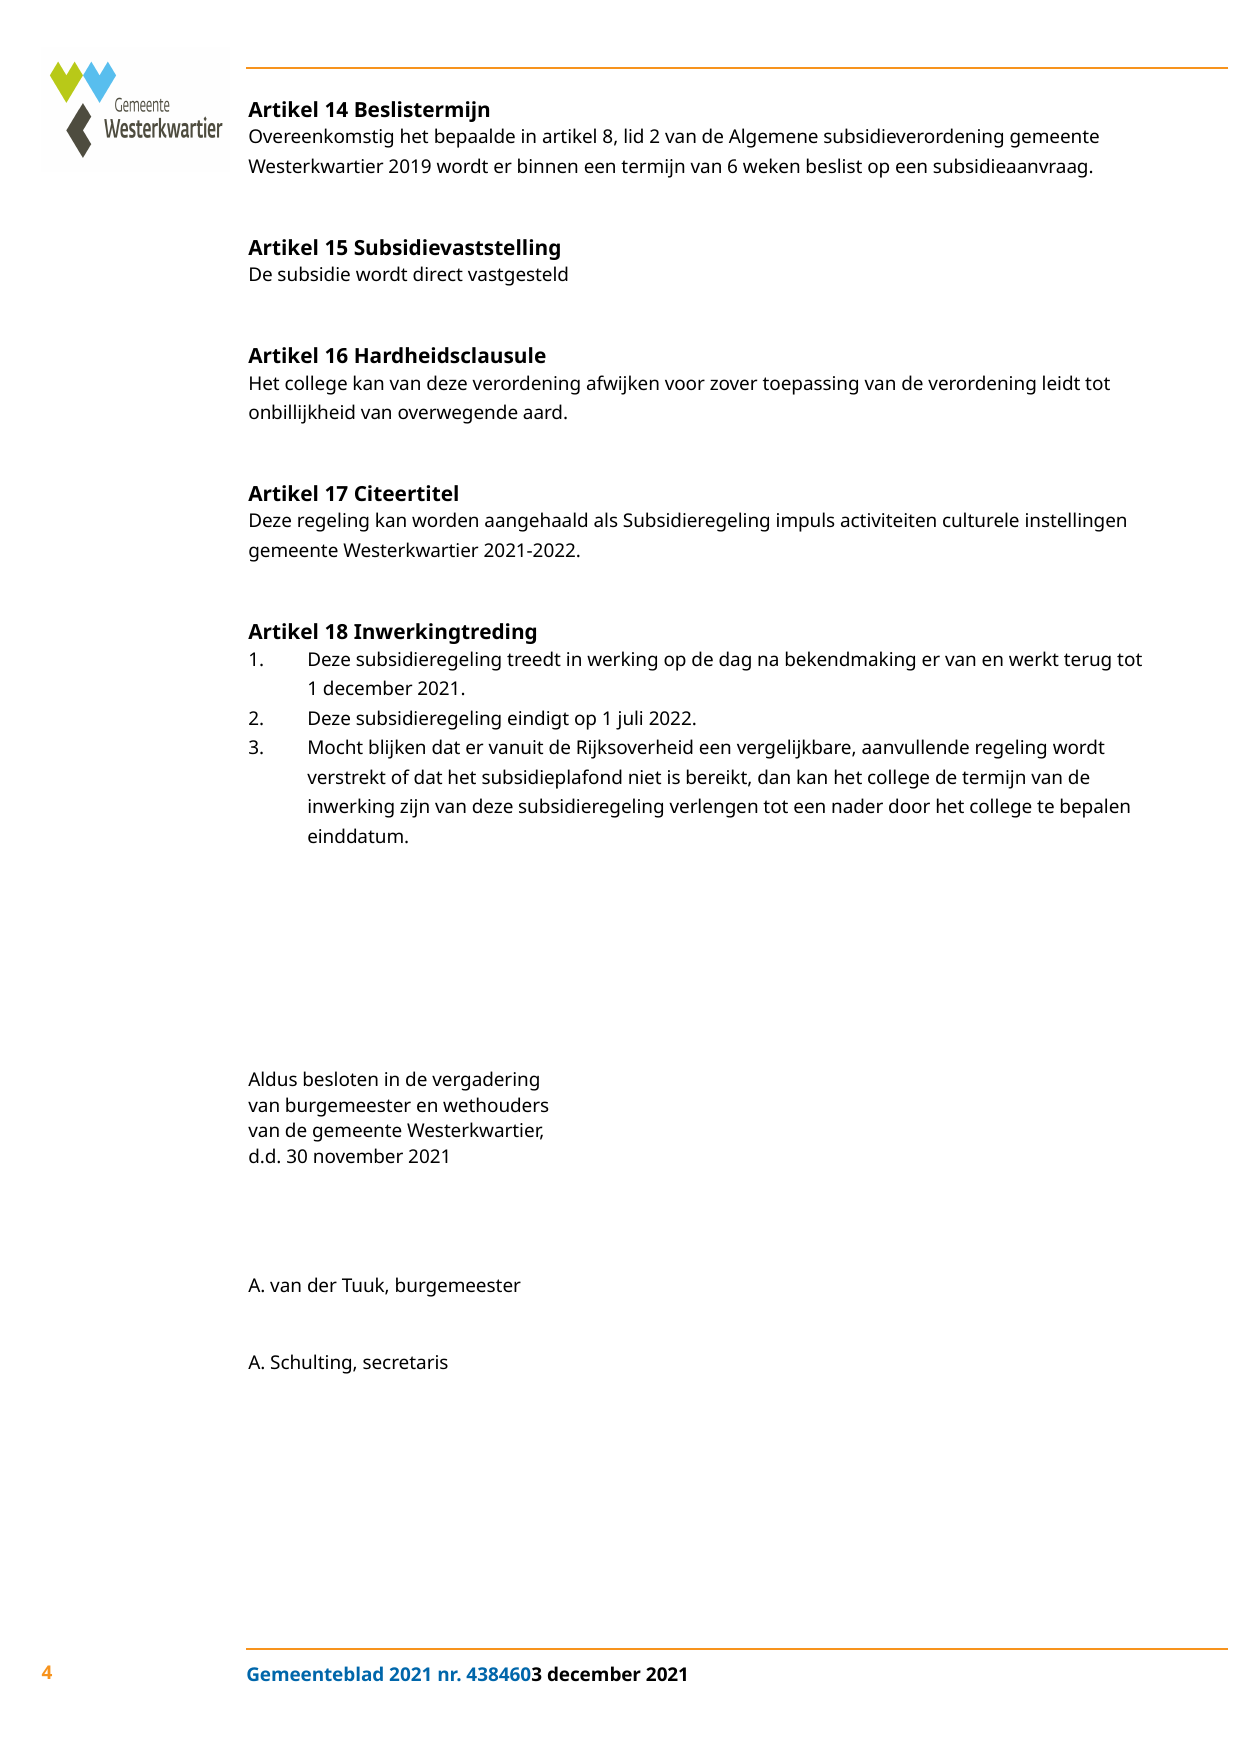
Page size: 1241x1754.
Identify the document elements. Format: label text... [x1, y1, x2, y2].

list Deze subsidieregeling treedt in werking op de dag na bekendmaking er van en werkt terug tot 1 december 2021. [248, 646, 1152, 701]
text van de gemeente Westerkwartier, [248, 1117, 1152, 1143]
text Overeenkomstig het bepaalde in artikel 8, lid 2 van de Algemene subsidieverordening gemeente Westerkwartier 2019 wordt er binnen een termijn van 6 weken beslist op een subsidieaanvraag. [248, 123, 1152, 178]
text Deze regeling kan worden aangehaald als Subsidieregeling impuls activiteiten culturele instellingen gemeente Westerkwartier 2021-2022. [248, 508, 1152, 563]
text A. van der Tuuk, burgemeester [248, 1272, 1152, 1298]
list Mocht blijken dat er vanuit de Rijksoverheid een vergelijkbare, aanvullende regeling wordt verstrekt of dat het subsidieplafond niet is bereikt, dan kan het college de termijn van de inwerking zijn van deze subsidieregeling verlengen tot een nader door het college te bepalen einddatum. [248, 734, 1152, 849]
text Aldus besloten in de vergadering [248, 1066, 1152, 1092]
text d.d. 30 november 2021 [248, 1143, 1152, 1169]
text Artikel 14 Beslistermijn [248, 95, 1152, 123]
picture [41, 47, 231, 172]
text Artikel 17 Citeertitel [248, 479, 1152, 508]
list Deze subsidieregeling eindigt op 1 juli 2022. [248, 705, 1152, 731]
text Artikel 15 Subsidievaststelling [248, 233, 1152, 261]
text Het college kan van deze verordening afwijken voor zover toepassing van de verordening leidt tot onbillijkheid van overwegende aard. [248, 370, 1152, 425]
text Artikel 18 Inwerkingtreding [248, 617, 1152, 646]
text van burgemeester en wethouders [248, 1092, 1152, 1117]
text Artikel 16 Hardheidsclausule [248, 341, 1152, 370]
text De subsidie wordt direct vastgesteld [248, 261, 1152, 287]
text A. Schulting, secretaris [248, 1349, 1152, 1375]
